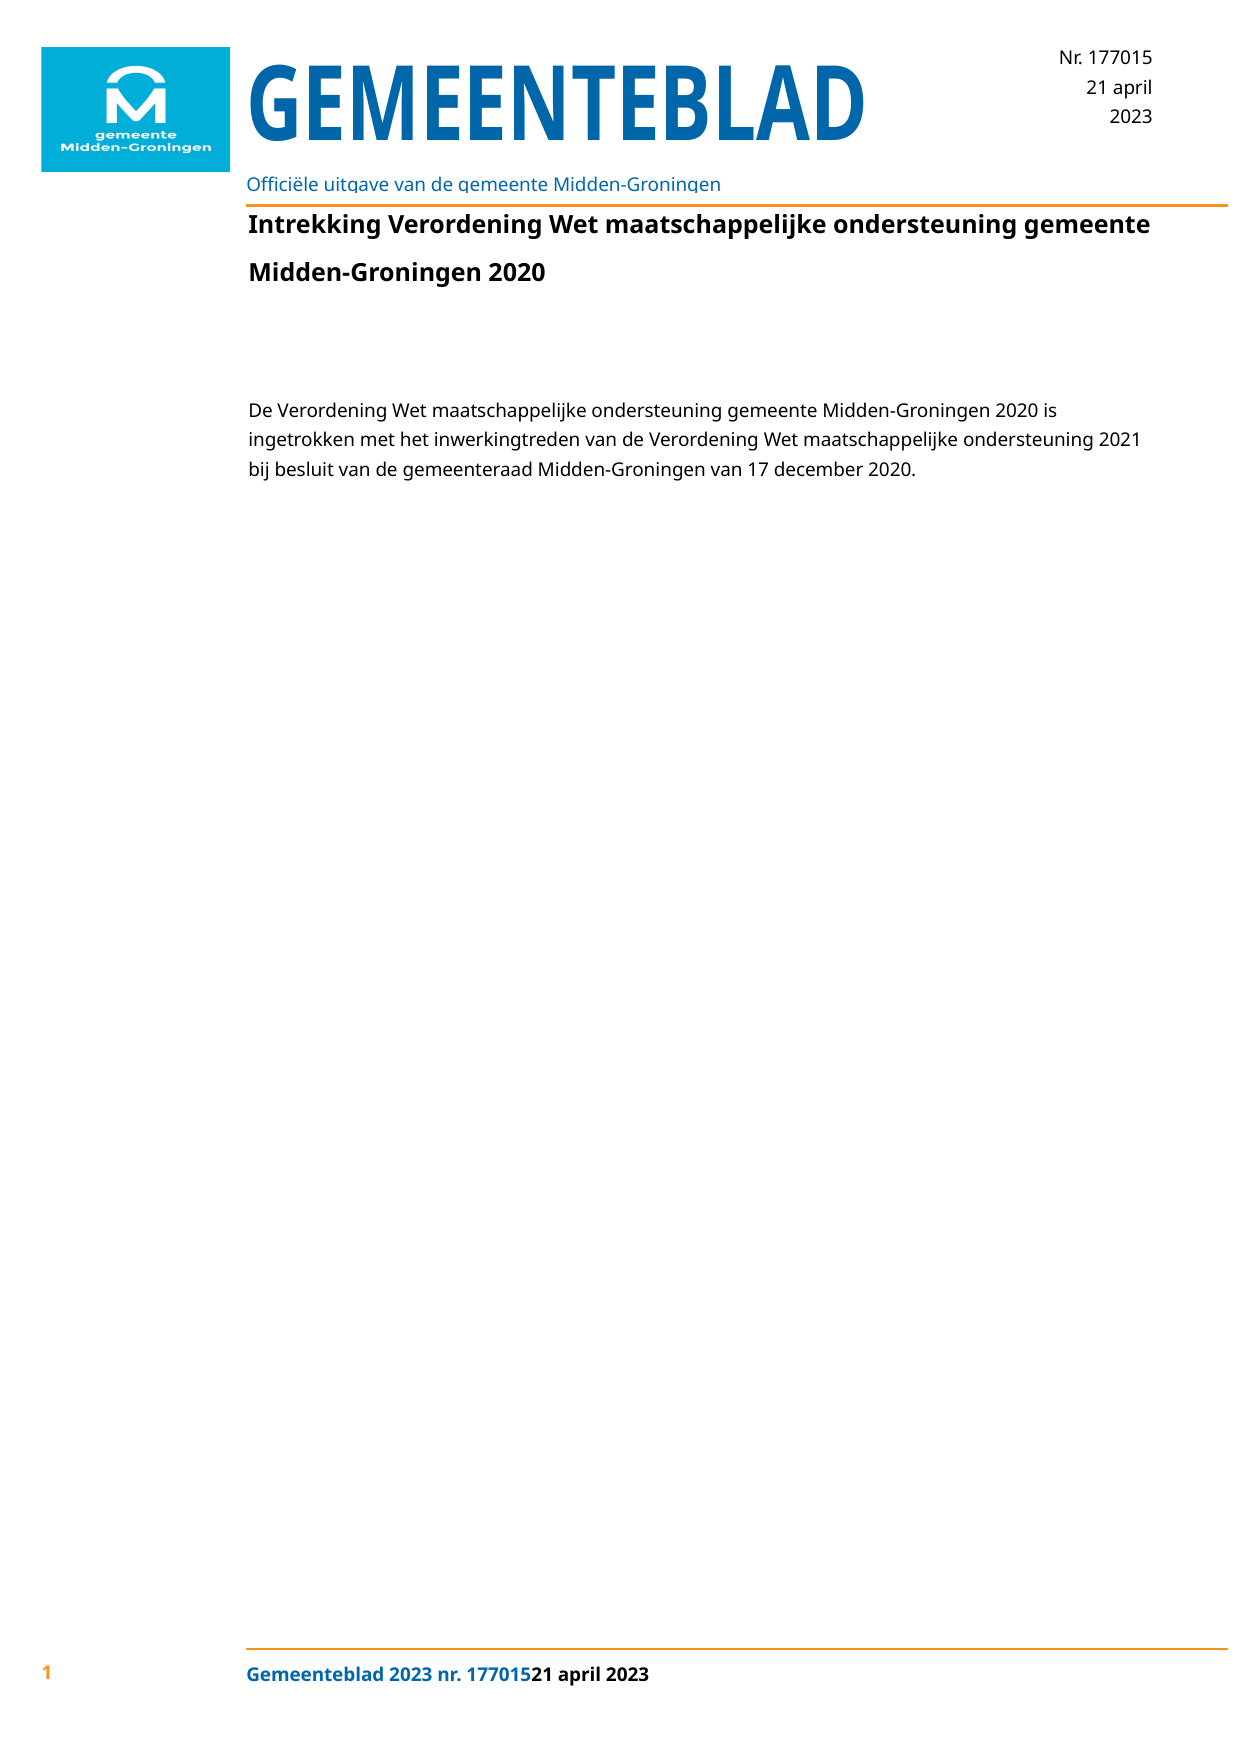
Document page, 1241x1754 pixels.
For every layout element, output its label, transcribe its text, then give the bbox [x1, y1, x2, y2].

picture [107, 89, 165, 122]
picture [184, 146, 190, 153]
text De Verordening Wet maatschappelijke ondersteuning gemeente Midden-Groningen 2020 is ingetrokken met het inwerkingtreden van de Verordening Wet maatschappelijke ondersteuning 2021 bij besluit van de gemeenteraad Midden-Groningen van 17 december 2020. [248, 397, 1152, 482]
picture [108, 66, 164, 82]
text Intrekking Verordening Wet maatschappelijke ondersteuning gemeente Midden-Groningen 2020 [248, 207, 1152, 288]
